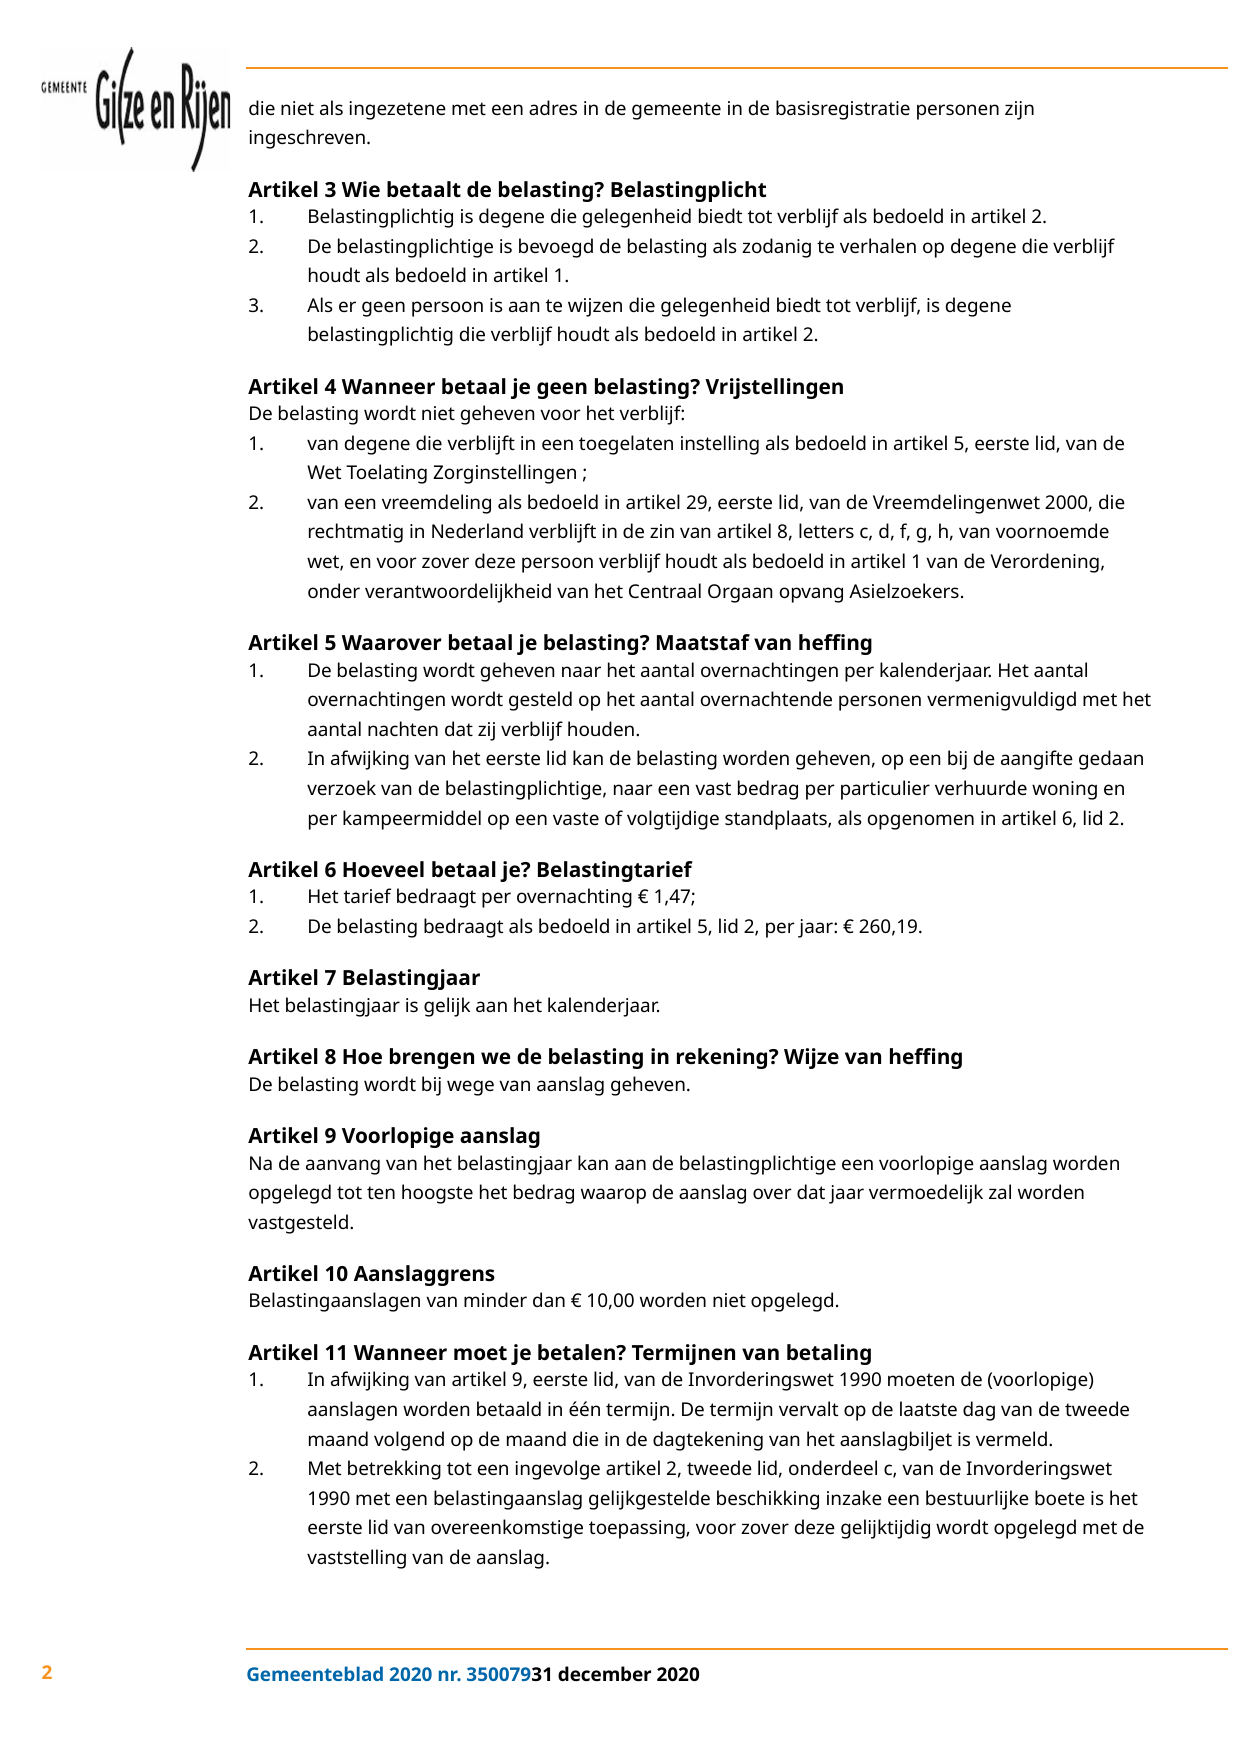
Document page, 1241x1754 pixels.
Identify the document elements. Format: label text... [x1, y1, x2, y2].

list De belasting wordt geheven naar het aantal overnachtingen per kalenderjaar. Het aantal overnachtingen wordt gesteld op het aantal overnachtende personen vermenigvuldigd met het aantal nachten dat zij verblijf houden. [248, 657, 1152, 742]
text Artikel 6 Hoeveel betaal je? Belastingtarief [248, 855, 1152, 883]
text Na de aanvang van het belastingjaar kan aan de belastingplichtige een voorlopige aanslag worden opgelegd tot ten hoogste het bedrag waarop de aanslag over dat jaar vermoedelijk zal worden vastgesteld. [248, 1150, 1152, 1234]
list De belasting bedraagt als bedoeld in artikel 5, lid 2, per jaar: € 260,19. [248, 913, 1152, 939]
text De belasting wordt niet geheven voor het verblijf: [248, 400, 1152, 426]
list Als er geen persoon is aan te wijzen die gelegenheid biedt tot verblijf, is degene belastingplichtig die verblijf houdt als bedoeld in artikel 2. [248, 292, 1152, 347]
list Met betrekking tot een ingevolge artikel 2, tweede lid, onderdeel c, van de Invorderingswet 1990 met een belastingaanslag gelijkgestelde beschikking inzake een bestuurlijke boete is het eerste lid van overeenkomstige toepassing, voor zover deze gelijktijdig wordt opgelegd met de vaststelling van de aanslag. [248, 1455, 1152, 1570]
list van degene die verblijft in een toegelaten instelling als bedoeld in artikel 5, eerste lid, van de Wet Toelating Zorginstellingen ; [248, 430, 1152, 485]
text Artikel 7 Belastingjaar [248, 963, 1152, 992]
text Artikel 11 Wanneer moet je betalen? Termijnen van betaling [248, 1338, 1152, 1367]
text Artikel 9 Voorlopige aanslag [248, 1121, 1152, 1150]
list De belastingplichtige is bevoegd de belasting als zodanig te verhalen op degene die verblijf houdt als bedoeld in artikel 1. [248, 233, 1152, 288]
text De belasting wordt bij wege van aanslag geheven. [248, 1071, 1152, 1097]
list van een vreemdeling als bedoeld in artikel 29, eerste lid, van de Vreemdelingenwet 2000, die rechtmatig in Nederland verblijft in de zin van artikel 8, letters c, d, f, g, h, van voornoemde wet, en voor zover deze persoon verblijf houdt als bedoeld in artikel 1 van de Verordening, onder verantwoordelijkheid van het Centraal Orgaan opvang Asielzoekers. [248, 489, 1152, 604]
text Het belastingjaar is gelijk aan het kalenderjaar. [248, 992, 1152, 1018]
text Artikel 8 Hoe brengen we de belasting in rekening? Wijze van heffing [248, 1042, 1152, 1071]
text Belastingaanslagen van minder dan € 10,00 worden niet opgelegd. [248, 1288, 1152, 1313]
text die niet als ingezetene met een adres in de gemeente in de basisregistratie personen zijn ingeschreven. [248, 95, 1152, 150]
list Het tarief bedraagt per overnachting € 1,47; [248, 883, 1152, 909]
picture [41, 47, 231, 172]
list In afwijking van artikel 9, eerste lid, van de Invorderingswet 1990 moeten de (voorlopige) aanslagen worden betaald in één termijn. De termijn vervalt op de laatste dag van de tweede maand volgend op de maand die in de dagtekening van het aanslagbiljet is vermeld. [248, 1367, 1152, 1451]
text Artikel 4 Wanneer betaal je geen belasting? Vrijstellingen [248, 372, 1152, 400]
text Artikel 5 Waarover betaal je belasting? Maatstaf van heffing [248, 628, 1152, 657]
list In afwijking van het eerste lid kan de belasting worden geheven, op een bij de aangifte gedaan verzoek van de belastingplichtige, naar een vast bedrag per particulier verhuurde woning en per kampeermiddel op een vaste of volgtijdige standplaats, als opgenomen in artikel 6, lid 2. [248, 746, 1152, 830]
list Belastingplichtig is degene die gelegenheid biedt tot verblijf als bedoeld in artikel 2. [248, 203, 1152, 229]
text Artikel 10 Aanslaggrens [248, 1259, 1152, 1288]
text Artikel 3 Wie betaalt de belasting? Belastingplicht [248, 175, 1152, 203]
